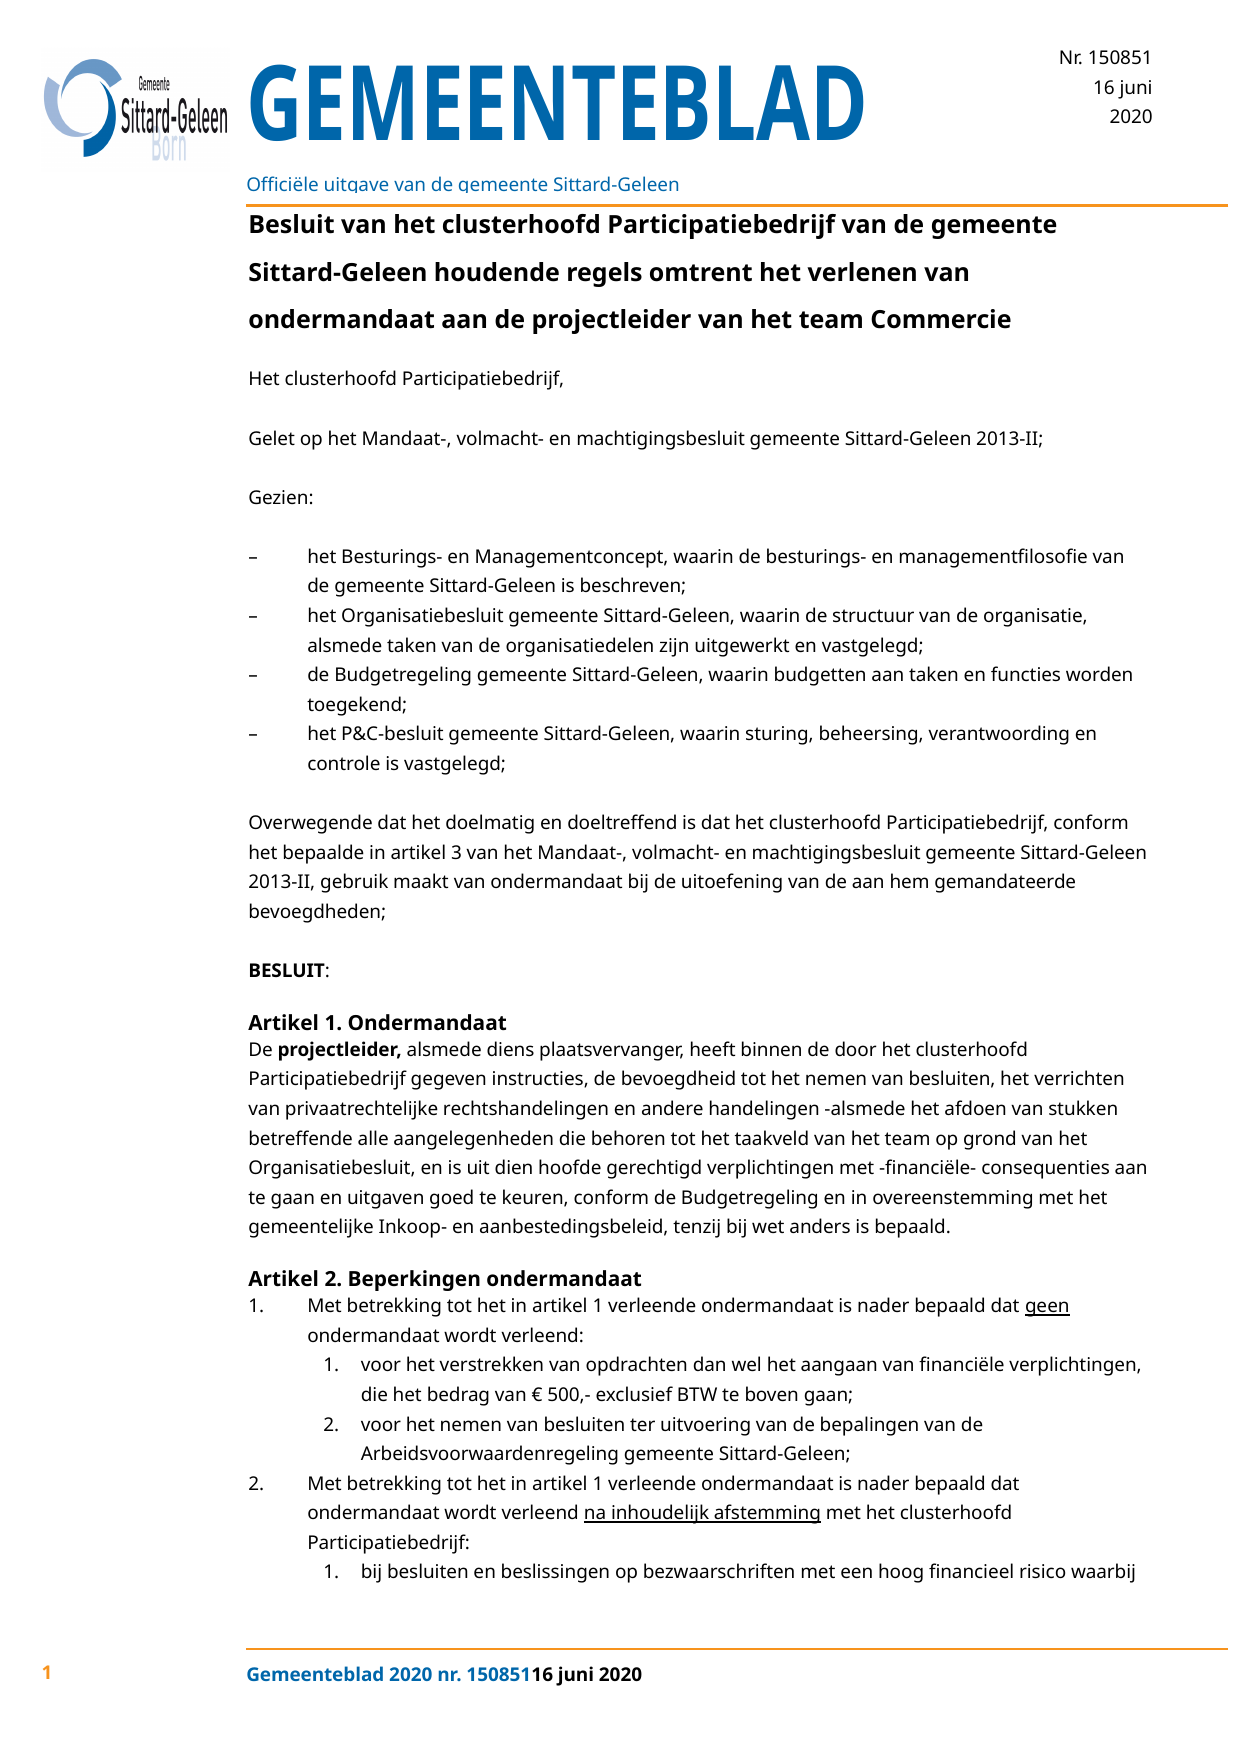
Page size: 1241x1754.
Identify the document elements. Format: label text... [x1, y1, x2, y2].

text Artikel 1. Ondermandaat [248, 1008, 1152, 1036]
text De projectleider, alsmede diens plaatsvervanger, heeft binnen de door het clusterhoofd Participatiebedrijf gegeven instructies, de bevoegdheid tot het nemen van besluiten, het verrichten van privaatrechtelijke rechtshandelingen en andere handelingen -alsmede het afdoen van stukken betreffende alle aangelegenheden die behoren tot het taakveld van het team op grond van het Organisatiebesluit, en is uit dien hoofde gerechtigd verplichtingen met -financiële- consequenties aan te gaan en uitgaven goed te keuren, conform de Budgetregeling en in overeenstemming met het gemeentelijke Inkoop- en aanbestedingsbeleid, tenzij bij wet anders is bepaald. [248, 1036, 1152, 1239]
text BESLUIT: [248, 957, 1152, 983]
text Artikel 2. Beperkingen ondermandaat [248, 1264, 1152, 1292]
list het Besturings- en Managementconcept, waarin de besturings- en managementfilosofie van de gemeente Sittard-Geleen is beschreven; [248, 543, 1152, 598]
list voor het nemen van besluiten ter uitvoering van de bepalingen van de Arbeidsvoorwaardenregeling gemeente Sittard-Geleen; [323, 1411, 1152, 1466]
text Gezien: [248, 484, 1152, 509]
text Besluit van het clusterhoofd Participatiebedrijf van de gemeente Sittard-Geleen houdende regels omtrent het verlenen van ondermandaat aan de projectleider van het team Commercie [248, 207, 1152, 336]
text Het clusterhoofd Participatiebedrijf, [248, 366, 1152, 391]
text Overwegende dat het doelmatig en doeltreffend is dat het clusterhoofd Participatiebedrijf, conform het bepaalde in artikel 3 van het Mandaat-, volmacht- en machtigingsbesluit gemeente Sittard-Geleen 2013-II, gebruik maakt van ondermandaat bij de uitoefening van de aan hem gemandateerde bevoegdheden; [248, 809, 1152, 924]
list Met betrekking tot het in artikel 1 verleende ondermandaat is nader bepaald dat geen ondermandaat wordt verleend: [248, 1292, 1152, 1348]
text Gelet op het Mandaat-, volmacht- en machtigingsbesluit gemeente Sittard-Geleen 2013-II; [248, 425, 1152, 450]
list het P&C-besluit gemeente Sittard-Geleen, waarin sturing, beheersing, verantwoording en controle is vastgelegd; [248, 721, 1152, 776]
list bij besluiten en beslissingen op bezwaarschriften met een hoog financieel risico waarbij [323, 1559, 1152, 1584]
picture [41, 47, 231, 172]
list Met betrekking tot het in artikel 1 verleende ondermandaat is nader bepaald dat ondermandaat wordt verleend na inhoudelijk afstemming met het clusterhoofd Participatiebedrijf: [248, 1470, 1152, 1555]
list het Organisatiebesluit gemeente Sittard-Geleen, waarin de structuur van de organisatie, alsmede taken van de organisatiedelen zijn uitgewerkt en vastgelegd; [248, 602, 1152, 657]
list de Budgetregeling gemeente Sittard-Geleen, waarin budgetten aan taken en functies worden toegekend; [248, 661, 1152, 717]
list voor het verstrekken van opdrachten dan wel het aangaan van financiële verplichtingen, die het bedrag van € 500,- exclusief BTW te boven gaan; [323, 1352, 1152, 1407]
